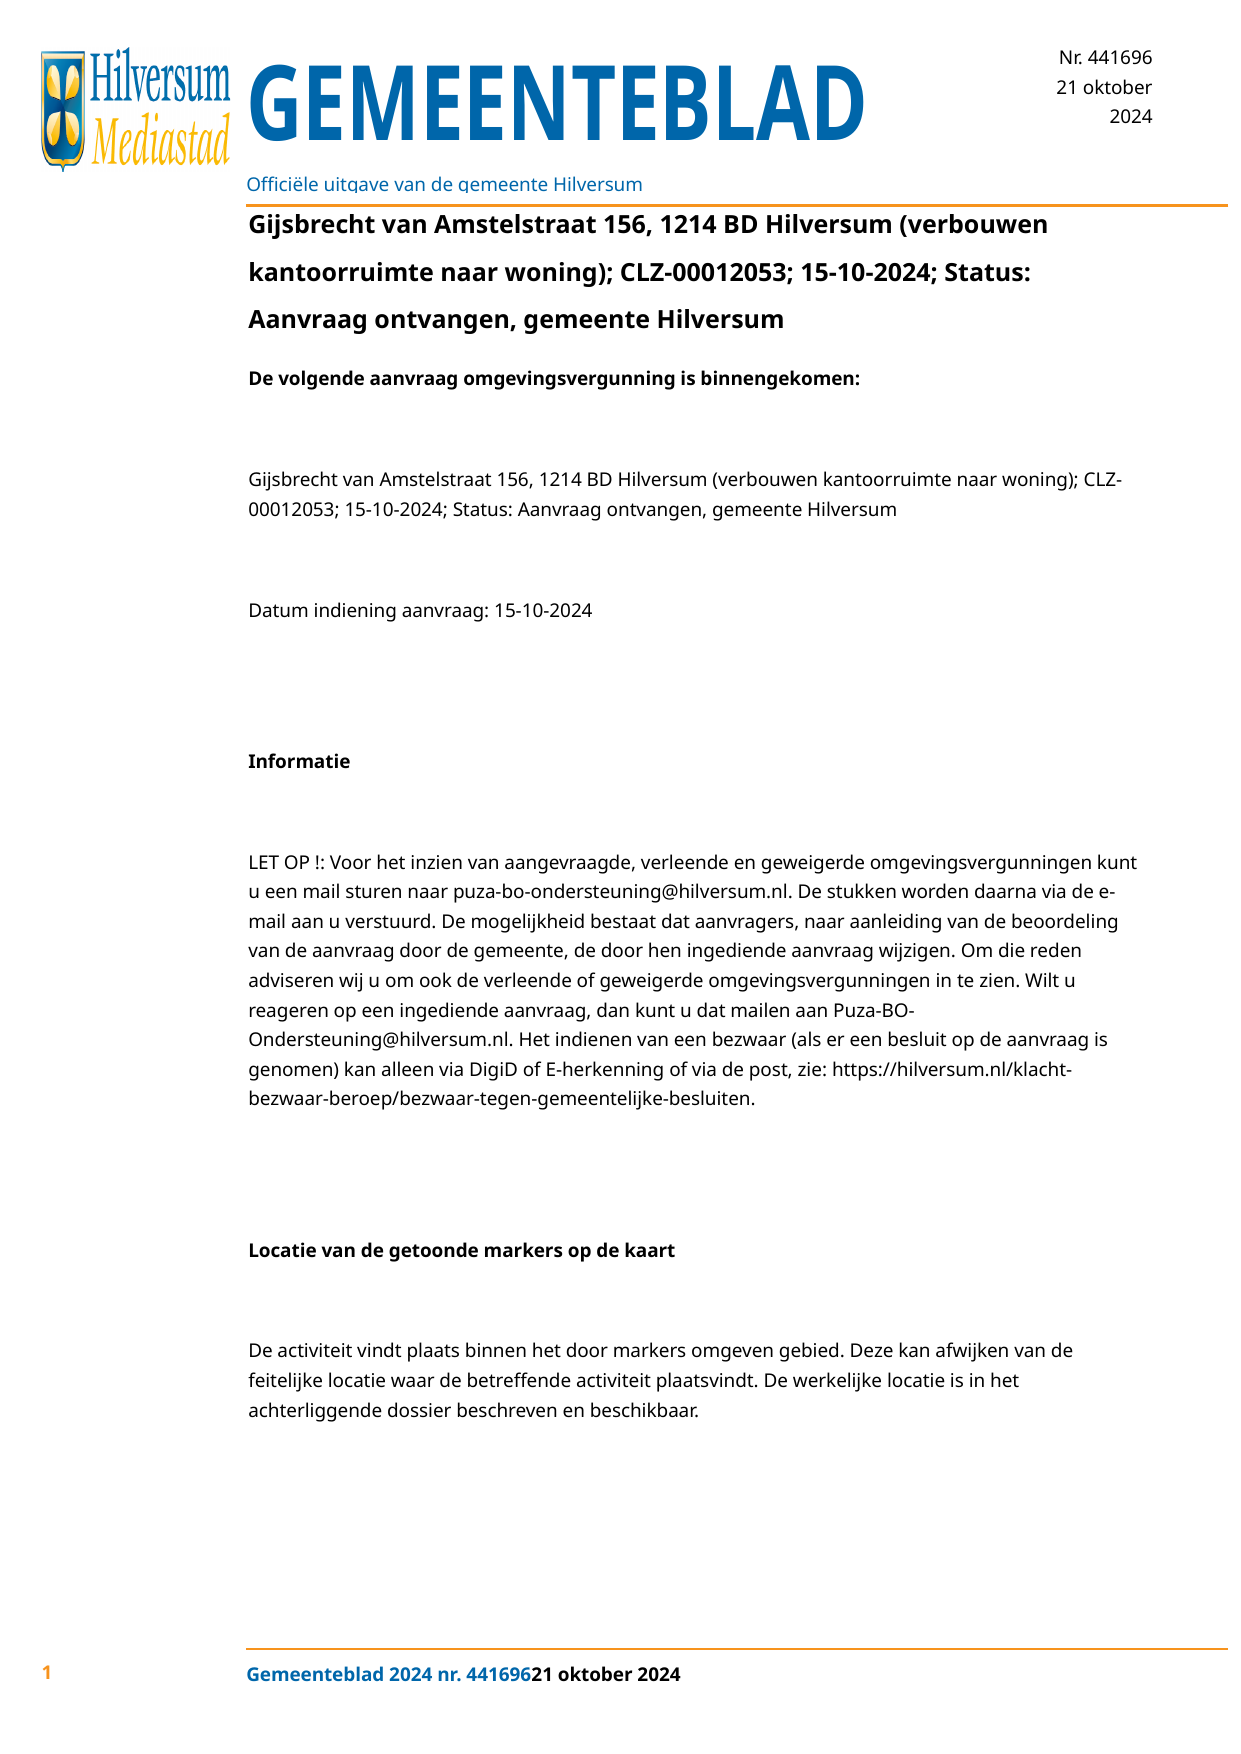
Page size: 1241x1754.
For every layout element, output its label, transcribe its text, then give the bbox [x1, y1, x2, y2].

text Gijsbrecht van Amstelstraat 156, 1214 BD Hilversum (verbouwen kantoorruimte naar woning); CLZ-00012053; 15-10-2024; Status: Aanvraag ontvangen, gemeente Hilversum [248, 466, 1152, 522]
text De volgende aanvraag omgevingsvergunning is binnengekomen: [248, 366, 1152, 391]
picture [41, 47, 231, 172]
text Informatie [248, 748, 1152, 774]
text De activiteit vindt plaats binnen het door markers omgeven gebied. Deze kan afwijken van de feitelijke locatie waar de betreffende activiteit plaatsvindt. De werkelijke locatie is in het achterliggende dossier beschreven en beschikbaar. [248, 1338, 1152, 1422]
text Gijsbrecht van Amstelstraat 156, 1214 BD Hilversum (verbouwen kantoorruimte naar woning); CLZ-00012053; 15-10-2024; Status: Aanvraag ontvangen, gemeente Hilversum [248, 207, 1152, 336]
text Datum indiening aanvraag: 15-10-2024 [248, 597, 1152, 622]
text Locatie van de getoonde markers op de kaart [248, 1237, 1152, 1262]
text LET OP !: Voor het inzien van aangevraagde, verleende en geweigerde omgevingsvergunningen kunt u een mail sturen naar puza-bo-ondersteuning@hilversum.nl. De stukken worden daarna via de e-mail aan u verstuurd. De mogelijkheid bestaat dat aanvragers, naar aanleiding van de beoordeling van de aanvraag door de gemeente, de door hen ingediende aanvraag wijzigen. Om die reden adviseren wij u om ook de verleende of geweigerde omgevingsvergunningen in te zien. Wilt u reageren op een ingediende aanvraag, dan kunt u dat mailen aan Puza-BO-Ondersteuning@hilversum.nl. Het indienen van een bezwaar (als er een besluit op de aanvraag is genomen) kan alleen via DigiD of E-herkenning of via de post, zie: https://hilversum.nl/klacht-bezwaar-beroep/bezwaar-tegen-gemeentelijke-besluiten. [248, 849, 1152, 1111]
